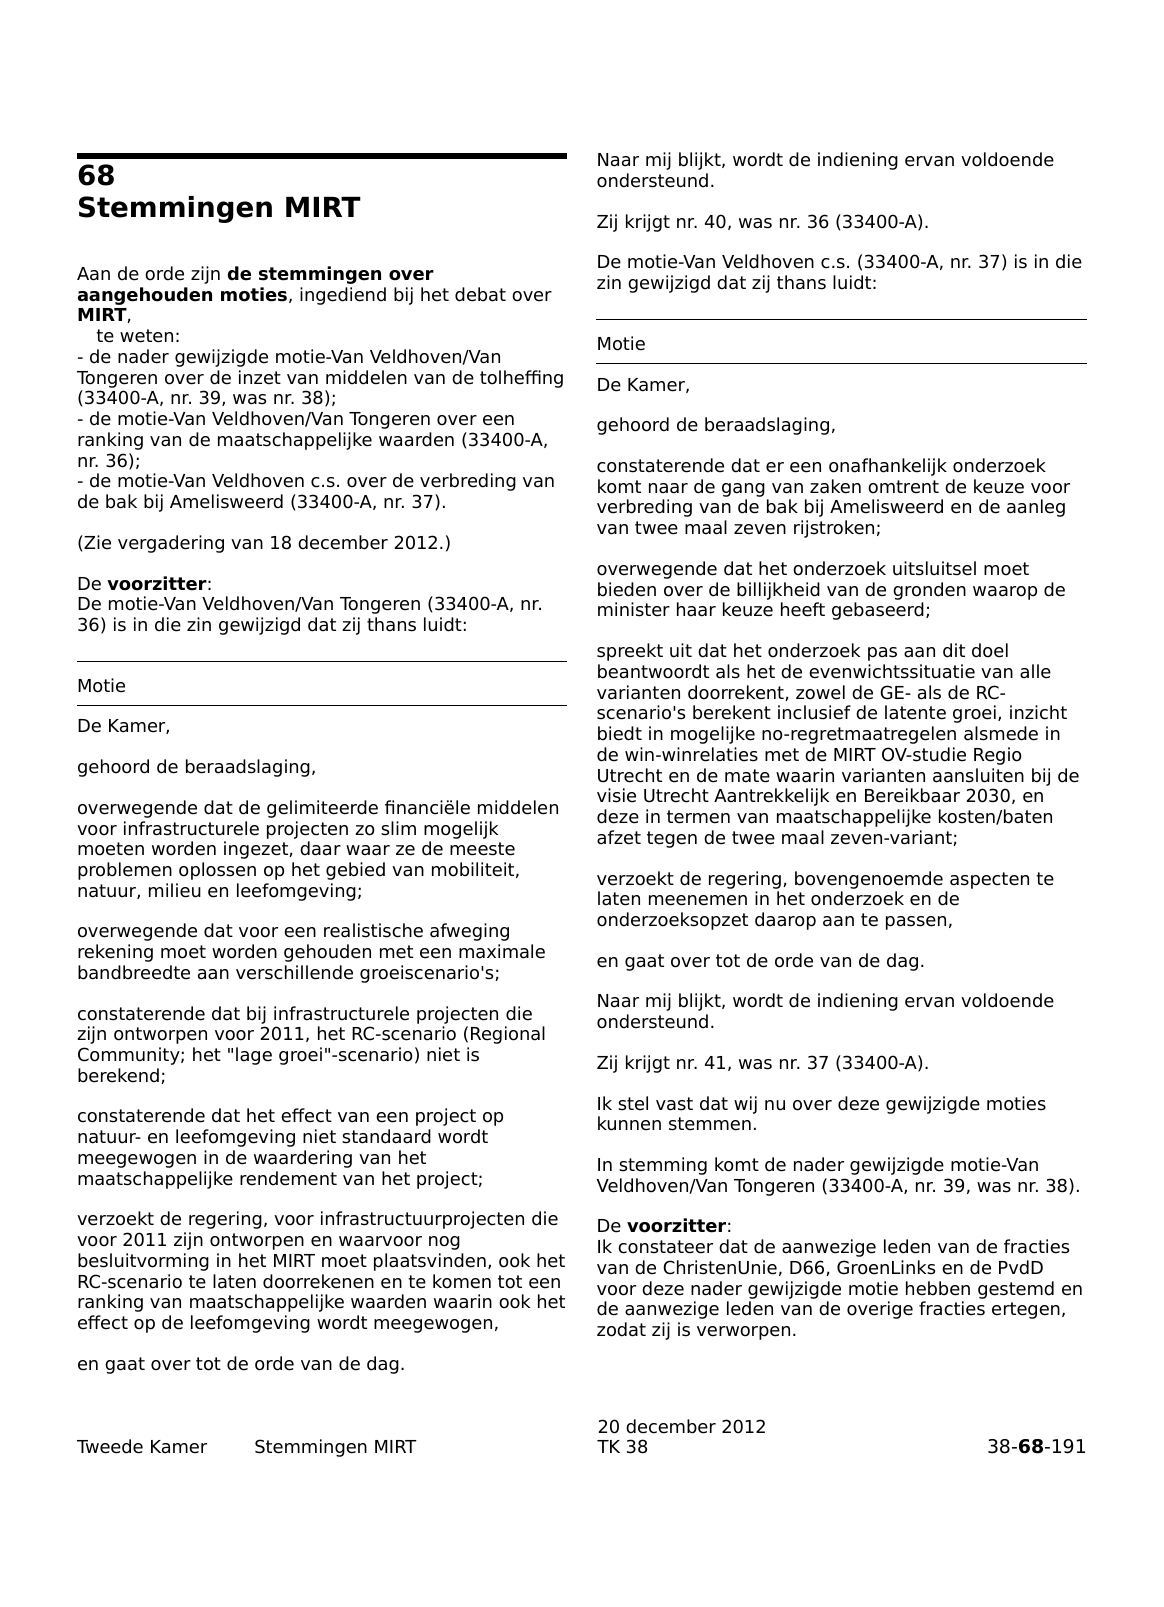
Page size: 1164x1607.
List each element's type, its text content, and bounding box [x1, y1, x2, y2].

text constaterende dat het effect van een project op natuur- en leefomgeving niet standaard wordt meegewogen in de waardering van het maatschappelijke rendement van het project; [77, 1106, 567, 1189]
text verzoekt de regering, bovengenoemde aspecten te laten meenemen in het onderzoek en de onderzoeksopzet daarop aan te passen, [596, 868, 1087, 931]
text spreekt uit dat het onderzoek pas aan dit doel beantwoordt als het de evenwichtssituatie van alle varianten doorrekent, zowel de GE- als de RC-scenario's berekent inclusief de latente groei, inzicht biedt in mogelijke no-regretmaatregelen alsmede in de win-winrelaties met de MIRT OV-studie Regio Utrecht en de mate waarin varianten aansluiten bij de visie Utrecht Aantrekkelijk en Bereikbaar 2030, en deze in termen van maatschappelijke kosten/baten afzet tegen de twee maal zeven-variant; [596, 641, 1087, 848]
text In stemming komt de nader gewijzigde motie-Van Veldhoven/Van Tongeren (33400-A, nr. 39, was nr. 38). [596, 1155, 1087, 1196]
text - de nader gewijzigde motie-Van Veldhoven/Van Tongeren over de inzet van middelen van de tolheffing (33400-A, nr. 39, was nr. 38); [77, 347, 567, 409]
text en gaat over tot de orde van de dag. [77, 1354, 567, 1374]
text Ik constateer dat de aanwezige leden van de fracties van de ChristenUnie, D66, GroenLinks en de PvdD voor deze nader gewijzigde motie hebben gestemd en de aanwezige leden van de overige fracties ertegen, zodat zij is verworpen. [596, 1237, 1087, 1341]
text Naar mij blijkt, wordt de indiening ervan voldoende ondersteund. [596, 991, 1087, 1033]
text De voorzitter: [596, 1216, 1087, 1237]
text en gaat over tot de orde van de dag. [596, 951, 1087, 971]
text De Kamer, [77, 716, 567, 737]
text - de motie-Van Veldhoven c.s. over de verbreding van de bak bij Amelisweerd (33400-A, nr. 37). [77, 471, 567, 513]
text overwegende dat het onderzoek uitsluitsel moet bieden over de billijkheid van de gronden waarop de minister haar keuze heeft gebaseerd; [596, 559, 1087, 621]
text overwegende dat voor een realistische afweging rekening moet worden gehouden met een maximale bandbreedte aan verschillende groeiscenario's; [77, 921, 567, 983]
text Naar mij blijkt, wordt de indiening ervan voldoende ondersteund. [596, 150, 1087, 192]
text Motie [77, 675, 567, 696]
text Motie [596, 334, 1087, 354]
text gehoord de beraadslaging, [77, 757, 567, 778]
text De motie-Van Veldhoven/Van Tongeren (33400-A, nr. 36) is in die zin gewijzigd dat zij thans luidt: [77, 594, 567, 636]
text Zij krijgt nr. 40, was nr. 36 (33400-A). [596, 212, 1087, 232]
text Aan de orde zijn de stemmingen over aangehouden moties, ingediend bij het debat over MIRT, [77, 264, 567, 326]
text (Zie vergadering van 18 december 2012.) [77, 533, 567, 553]
text De motie-Van Veldhoven c.s. (33400-A, nr. 37) is in die zin gewijzigd dat zij thans luidt: [596, 252, 1087, 294]
text Ik stel vast dat wij nu over deze gewijzigde moties kunnen stemmen. [596, 1093, 1087, 1135]
text Zij krijgt nr. 41, was nr. 37 (33400-A). [596, 1053, 1087, 1073]
text verzoekt de regering, voor infrastructuurprojecten die voor 2011 zijn ontworpen en waarvoor nog besluitvorming in het MIRT moet plaatsvinden, ook het RC-scenario te laten doorrekenen en te komen tot een ranking van maatschappelijke waarden waarin ook het effect op de leefomgeving wordt meegewogen, [77, 1209, 567, 1334]
text constaterende dat er een onafhankelijk onderzoek komt naar de gang van zaken omtrent de keuze voor verbreding van de bak bij Amelisweerd en de aanleg van twee maal zeven rijstroken; [596, 456, 1087, 539]
text overwegende dat de gelimiteerde financiële middelen voor infrastructurele projecten zo slim mogelijk moeten worden ingezet, daar waar ze de meeste problemen oplossen op het gebied van mobiliteit, natuur, milieu en leefomgeving; [77, 798, 567, 901]
text De Kamer, [596, 374, 1087, 395]
text De voorzitter: [77, 573, 567, 594]
text gehoord de beraadslaging, [596, 415, 1087, 436]
text te weten: [77, 326, 567, 347]
text constaterende dat bij infrastructurele projecten die zijn ontworpen voor 2011, het RC-scenario (Regional Community; het "lage groei"-scenario) niet is berekend; [77, 1003, 567, 1086]
text - de motie-Van Veldhoven/Van Tongeren over een ranking van de maatschappelijke waarden (33400-A, nr. 36); [77, 409, 567, 471]
title 68 Stemmingen MIRT [77, 159, 567, 224]
